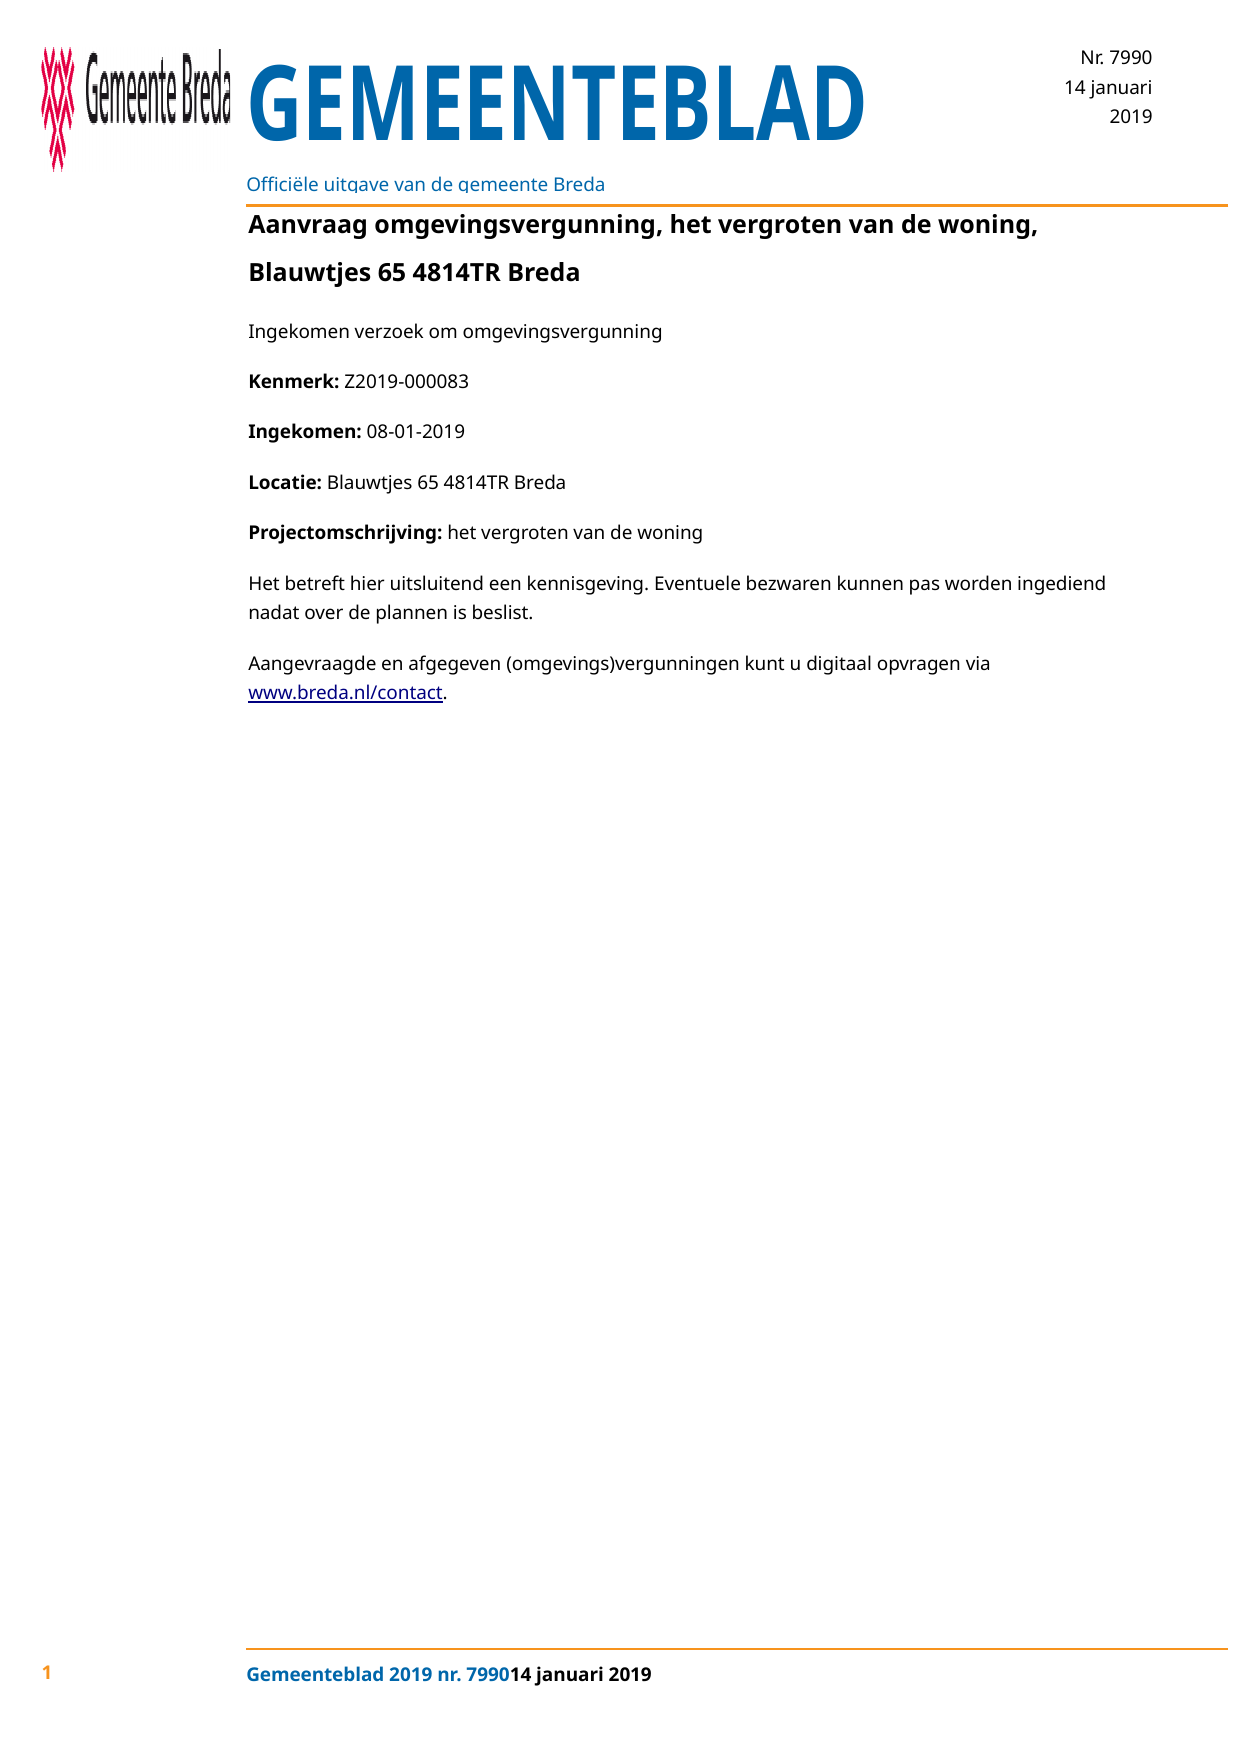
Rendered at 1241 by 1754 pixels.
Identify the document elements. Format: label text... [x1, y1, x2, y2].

text Ingekomen: 08-01-2019 [248, 419, 1152, 444]
picture [41, 47, 231, 172]
text Het betreft hier uitsluitend een kennisgeving. Eventuele bezwaren kunnen pas worden ingediend nadat over de plannen is beslist. [248, 570, 1152, 625]
text Aangevraagde en afgegeven (omgevings)vergunningen kunt u digitaal opvragen via www.breda.nl/contact. [248, 650, 1152, 705]
text Aanvraag omgevingsvergunning, het vergroten van de woning, Blauwtjes 65 4814TR Breda [248, 207, 1152, 288]
text Kenmerk: Z2019-000083 [248, 368, 1152, 394]
text Ingekomen verzoek om omgevingsvergunning [248, 318, 1152, 344]
text Locatie: Blauwtjes 65 4814TR Breda [248, 469, 1152, 495]
text Projectomschrijving: het vergroten van de woning [248, 519, 1152, 545]
